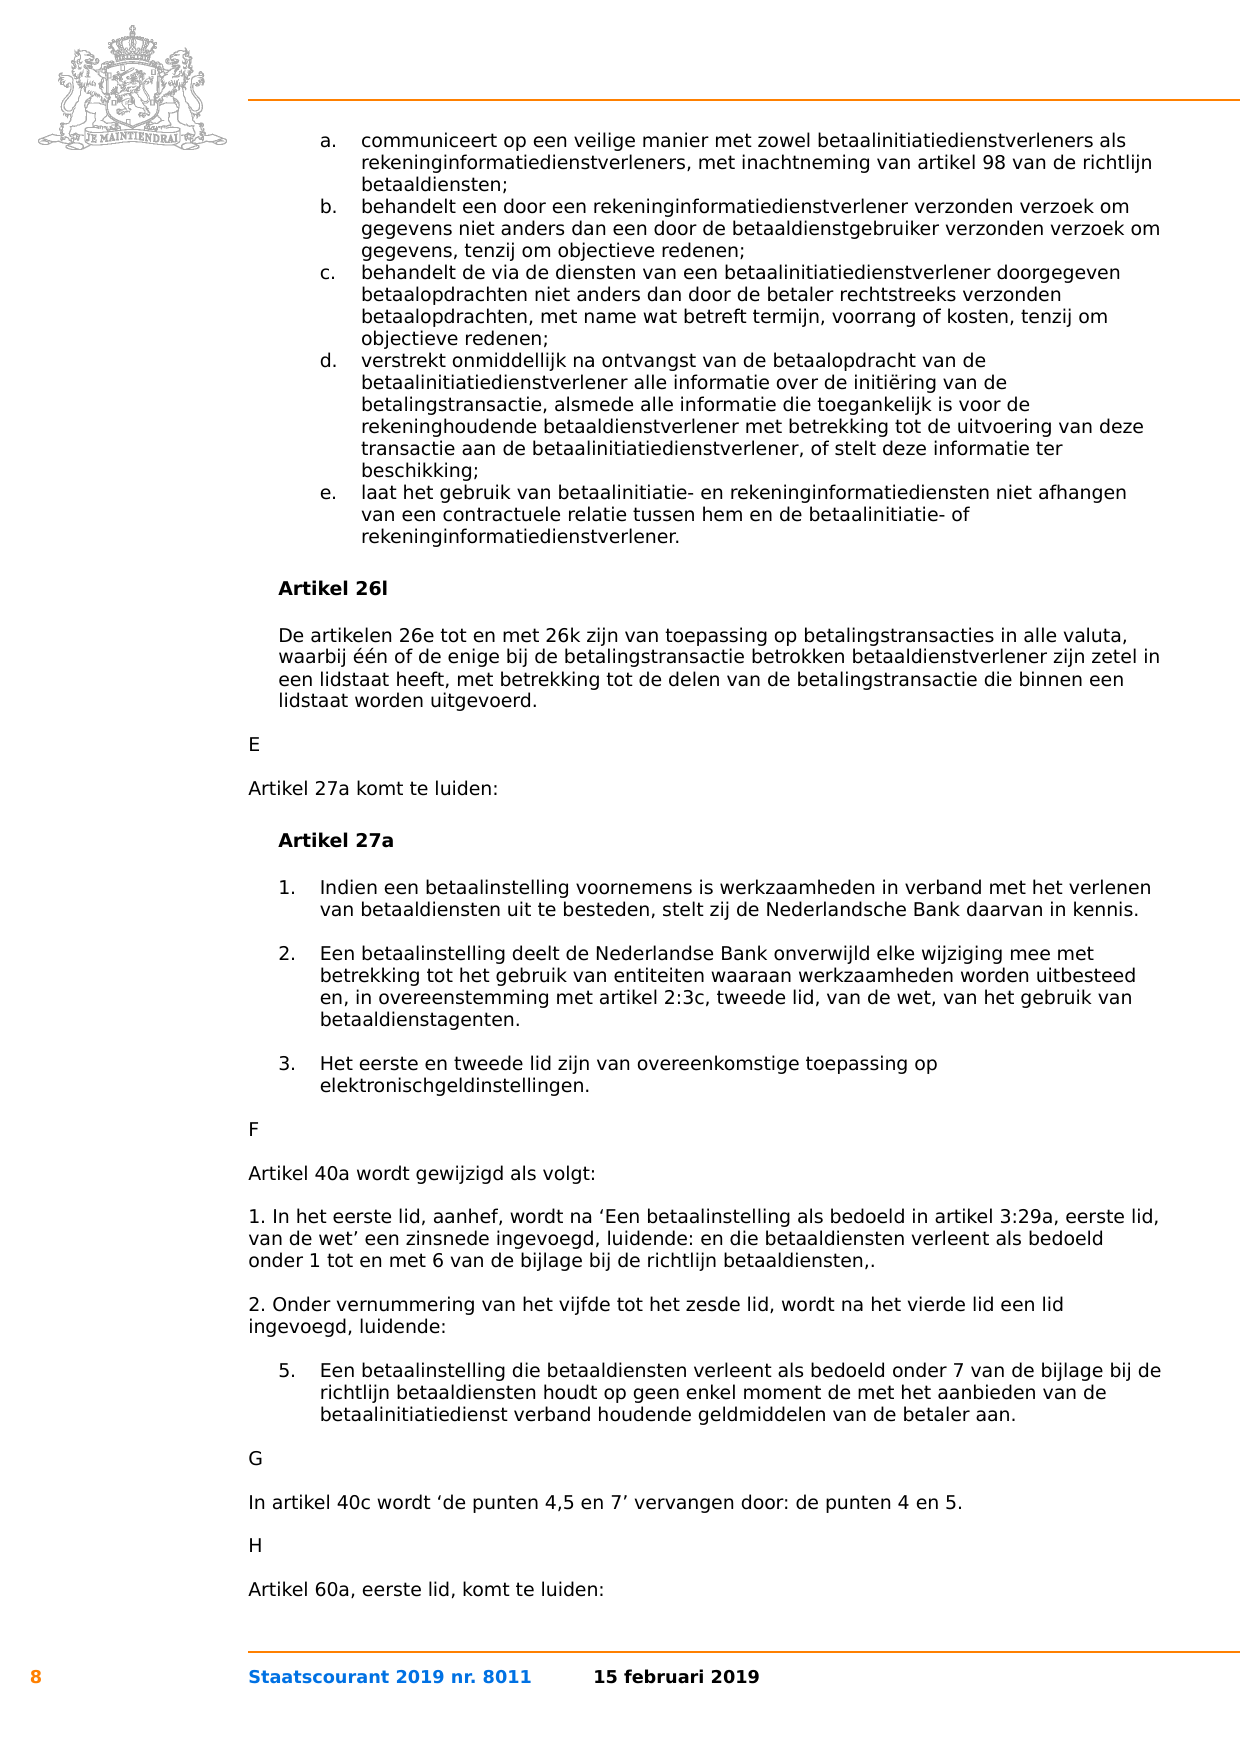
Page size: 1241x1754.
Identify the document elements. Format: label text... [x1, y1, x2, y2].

text F [248, 1118, 1163, 1141]
text c. behandelt de via de diensten van een betaalinitiatiedienstverlener doorgegeven betaalopdrachten niet anders dan door de betaler rechtstreeks verzonden betaalopdrachten, met name wat betreft termijn, voorrang of kosten, tenzij om objectieve redenen; [319, 262, 1163, 350]
text b. behandelt een door een rekeninginformatiedienstverlener verzonden verzoek om gegevens niet anders dan een door de betaaldienstgebruiker verzonden verzoek om gegevens, tenzij om objectieve redenen; [319, 196, 1163, 262]
text H [248, 1535, 1163, 1557]
text G [248, 1448, 1163, 1470]
text 5. Een betaalinstelling die betaaldiensten verleent als bedoeld onder 7 van de bijlage bij de richtlijn betaaldiensten houdt op geen enkel moment de met het aanbieden van de betaalinitiatiedienst verband houdende geldmiddelen van de betaler aan. [278, 1360, 1163, 1426]
text 3. Het eerste en tweede lid zijn van overeenkomstige toepassing op elektronischgeldinstellingen. [278, 1053, 1163, 1097]
text Artikel 60a, eerste lid, komt te luiden: [248, 1579, 1163, 1601]
text 1. In het eerste lid, aanhef, wordt na ‘Een betaalinstelling als bedoeld in artikel 3:29a, eerste lid, van de wet’ een zinsnede ingevoegd, luidende: en die betaaldiensten verleent als bedoeld onder 1 tot en met 6 van de bijlage bij de richtlijn betaaldiensten,. [248, 1206, 1163, 1272]
text d. verstrekt onmiddellijk na ontvangst van de betaalopdracht van de betaalinitiatiedienstverlener alle informatie over de initiëring van de betalingstransactie, alsmede alle informatie die toegankelijk is voor de rekeninghoudende betaaldienstverlener met betrekking tot de uitvoering van deze transactie aan de betaalinitiatiedienstverlener, of stelt deze informatie ter beschikking; [319, 350, 1163, 482]
text 1. Indien een betaalinstelling voornemens is werkzaamheden in verband met het verlenen van betaaldiensten uit te besteden, stelt zij de Nederlandsche Bank daarvan in kennis. [278, 877, 1163, 921]
text e. laat het gebruik van betaalinitiatie- en rekeninginformatiediensten niet afhangen van een contractuele relatie tussen hem en de betaalinitiatie- of rekeninginformatiedienstverlener. [319, 482, 1163, 547]
subtitle Artikel 27a [278, 830, 1163, 852]
picture [38, 25, 227, 150]
subtitle Artikel 26l [278, 577, 1163, 599]
text 2. Onder vernummering van het vijfde tot het zesde lid, wordt na het vierde lid een lid ingevoegd, luidende: [248, 1294, 1163, 1338]
text Artikel 27a komt te luiden: [248, 778, 1163, 800]
text Artikel 40a wordt gewijzigd als volgt: [248, 1162, 1163, 1184]
text a. communiceert op een veilige manier met zowel betaalinitiatiedienstverleners als rekeninginformatiedienstverleners, met inachtneming van artikel 98 van de richtlijn betaaldiensten; [319, 130, 1163, 196]
text In artikel 40c wordt ‘de punten 4,5 en 7’ vervangen door: de punten 4 en 5. [248, 1492, 1163, 1513]
text De artikelen 26e tot en met 26k zijn van toepassing op betalingstransacties in alle valuta, waarbij één of de enige bij de betalingstransactie betrokken betaaldienstverlener zijn zetel in een lidstaat heeft, met betrekking tot de delen van de betalingstransactie die binnen een lidstaat worden uitgevoerd. [278, 624, 1163, 712]
text 2. Een betaalinstelling deelt de Nederlandse Bank onverwijld elke wijziging mee met betrekking tot het gebruik van entiteiten waaraan werkzaamheden worden uitbesteed en, in overeenstemming met artikel 2:3c, tweede lid, van de wet, van het gebruik van betaaldienstagenten. [278, 943, 1163, 1031]
text E [248, 734, 1163, 756]
